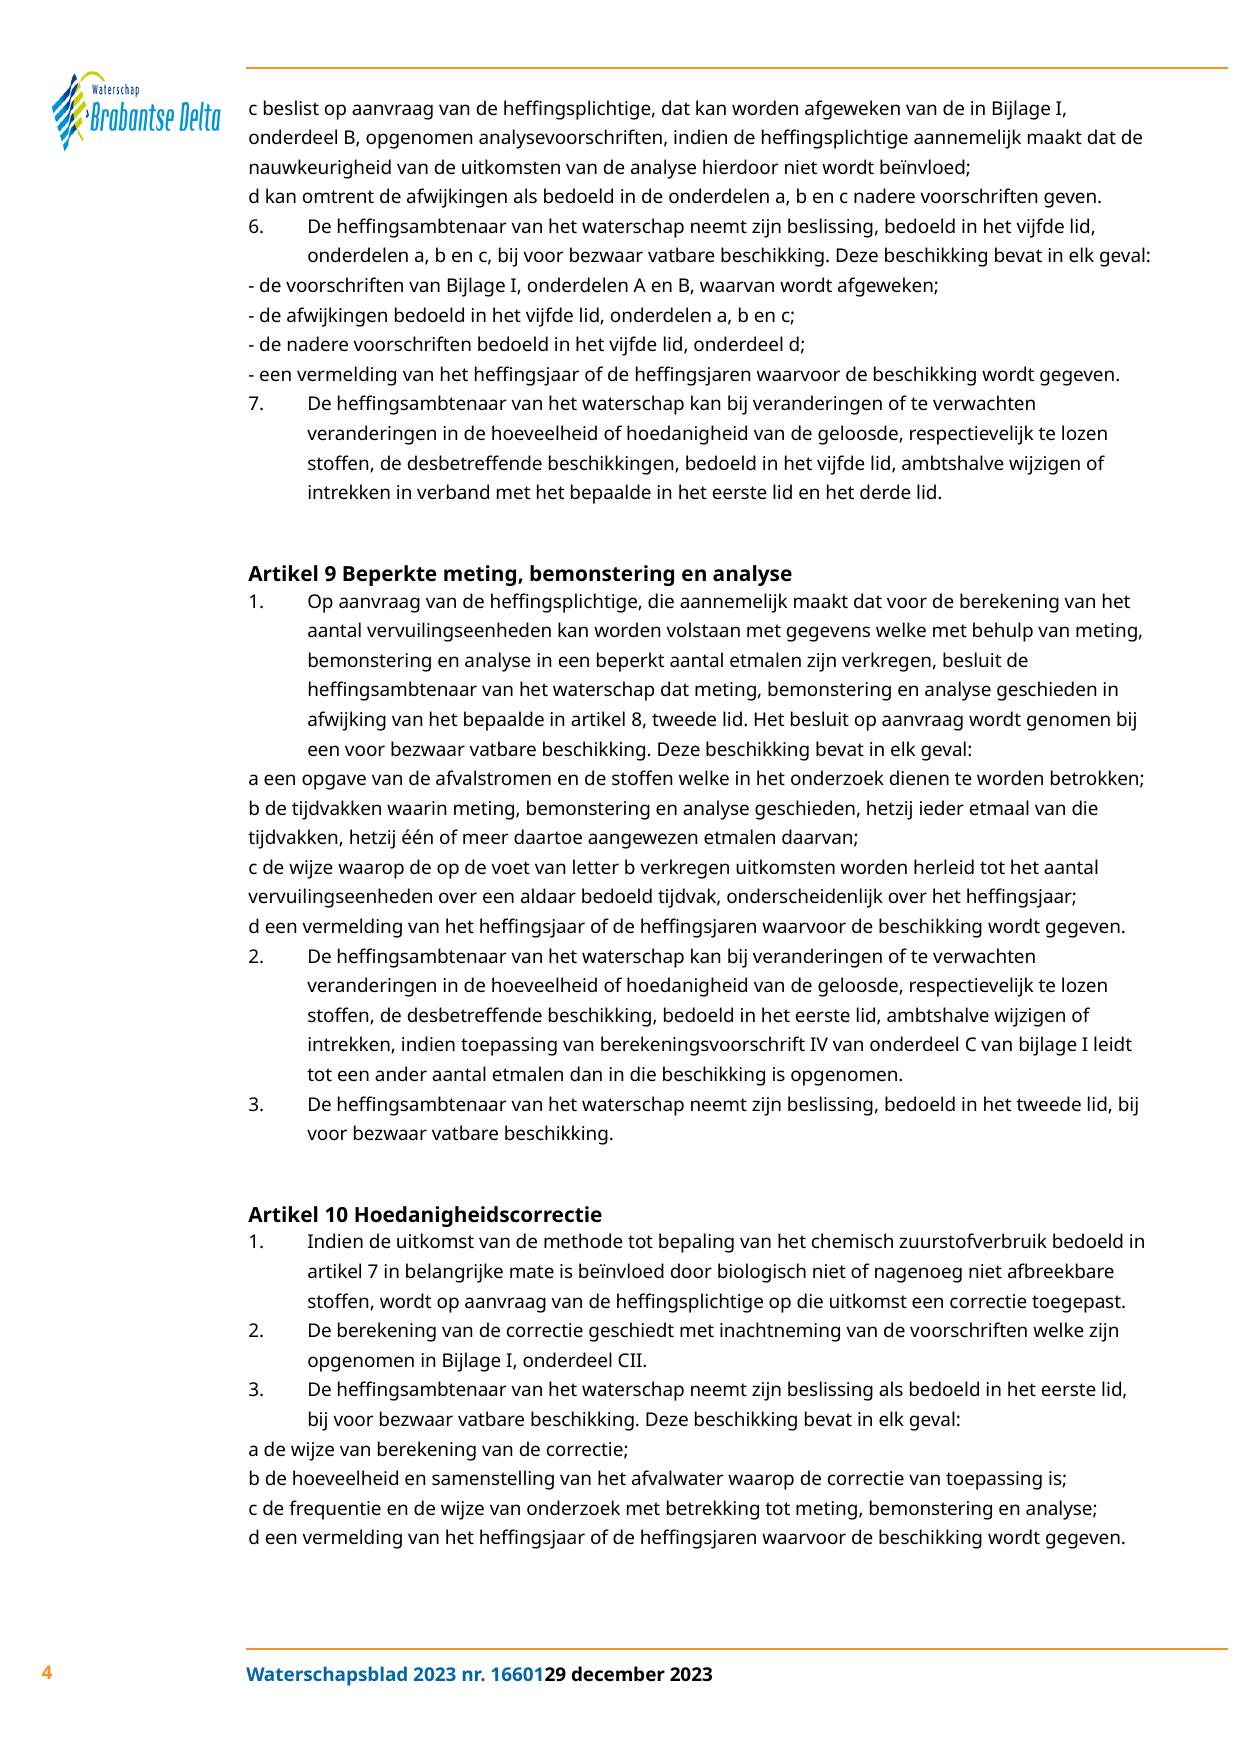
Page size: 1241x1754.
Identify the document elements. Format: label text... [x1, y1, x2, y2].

text a een opgave van de afvalstromen en de stoffen welke in het onderzoek dienen te worden betrokken; [248, 765, 1152, 791]
list De heffingsambtenaar van het waterschap neemt zijn beslissing, bedoeld in het vijfde lid, onderdelen a, b en c, bij voor bezwaar vatbare beschikking. Deze beschikking bevat in elk geval: [248, 213, 1152, 268]
text - de afwijkingen bedoeld in het vijfde lid, onderdelen a, b en c; [248, 302, 1152, 328]
list De heffingsambtenaar van het waterschap neemt zijn beslissing, bedoeld in het tweede lid, bij voor bezwaar vatbare beschikking. [248, 1091, 1152, 1146]
list De heffingsambtenaar van het waterschap kan bij veranderingen of te verwachten veranderingen in de hoeveelheid of hoedanigheid van de geloosde, respectievelijk te lozen stoffen, de desbetreffende beschikkingen, bedoeld in het vijfde lid, ambtshalve wijzigen of intrekken in verband met het bepaalde in het eerste lid en het derde lid. [248, 391, 1152, 505]
text Artikel 10 Hoedanigheidscorrectie [248, 1200, 1152, 1229]
text d kan omtrent de afwijkingen als bedoeld in de onderdelen a, b en c nadere voorschriften geven. [248, 183, 1152, 209]
text c de wijze waarop de op de voet van letter b verkregen uitkomsten worden herleid tot het aantal vervuilingseenheden over een aldaar bedoeld tijdvak, onderscheidenlijk over het heffingsjaar; [248, 854, 1152, 909]
list De heffingsambtenaar van het waterschap kan bij veranderingen of te verwachten veranderingen in de hoeveelheid of hoedanigheid van de geloosde, respectievelijk te lozen stoffen, de desbetreffende beschikking, bedoeld in het eerste lid, ambtshalve wijzigen of intrekken, indien toepassing van berekeningsvoorschrift IV van onderdeel C van bijlage I leidt tot een ander aantal etmalen dan in die beschikking is opgenomen. [248, 943, 1152, 1087]
text a de wijze van berekening van de correctie; [248, 1436, 1152, 1462]
text c de frequentie en de wijze van onderzoek met betrekking tot meting, bemonstering en analyse; [248, 1495, 1152, 1521]
list De heffingsambtenaar van het waterschap neemt zijn beslissing als bedoeld in het eerste lid, bij voor bezwaar vatbare beschikking. Deze beschikking bevat in elk geval: [248, 1377, 1152, 1432]
list Op aanvraag van de heffingsplichtige, die aannemelijk maakt dat voor de berekening van het aantal vervuilingseenheden kan worden volstaan met gegevens welke met behulp van meting, bemonstering en analyse in een beperkt aantal etmalen zijn verkregen, besluit de heffingsambtenaar van het waterschap dat meting, bemonstering en analyse geschieden in afwijking van het bepaalde in artikel 8, tweede lid. Het besluit op aanvraag wordt genomen bij een voor bezwaar vatbare beschikking. Deze beschikking bevat in elk geval: [248, 588, 1152, 761]
text d een vermelding van het heffingsjaar of de heffingsjaren waarvoor de beschikking wordt gegeven. [248, 1524, 1152, 1550]
text - een vermelding van het heffingsjaar of de heffingsjaren waarvoor de beschikking wordt gegeven. [248, 361, 1152, 387]
text b de tijdvakken waarin meting, bemonstering en analyse geschieden, hetzij ieder etmaal van die tijdvakken, hetzij één of meer daartoe aangewezen etmalen daarvan; [248, 795, 1152, 850]
text - de voorschriften van Bijlage I, onderdelen A en B, waarvan wordt afgeweken; [248, 272, 1152, 298]
text b de hoeveelheid en samenstelling van het afvalwater waarop de correctie van toepassing is; [248, 1465, 1152, 1491]
text d een vermelding van het heffingsjaar of de heffingsjaren waarvoor de beschikking wordt gegeven. [248, 913, 1152, 939]
text c beslist op aanvraag van de heffingsplichtige, dat kan worden afgeweken van de in Bijlage I, onderdeel B, opgenomen analysevoorschriften, indien de heffingsplichtige aannemelijk maakt dat de nauwkeurigheid van de uitkomsten van de analyse hierdoor niet wordt beïnvloed; [248, 95, 1152, 180]
list Indien de uitkomst van de methode tot bepaling van het chemisch zuurstofverbruik bedoeld in artikel 7 in belangrijke mate is beïnvloed door biologisch niet of nagenoeg niet afbreekbare stoffen, wordt op aanvraag van de heffingsplichtige op die uitkomst een correctie toegepast. [248, 1229, 1152, 1314]
text - de nadere voorschriften bedoeld in het vijfde lid, onderdeel d; [248, 331, 1152, 357]
list De berekening van de correctie geschiedt met inachtneming van de voorschriften welke zijn opgenomen in Bijlage I, onderdeel CII. [248, 1317, 1152, 1373]
picture [41, 47, 231, 172]
text Artikel 9 Beperkte meting, bemonstering en analyse [248, 559, 1152, 588]
